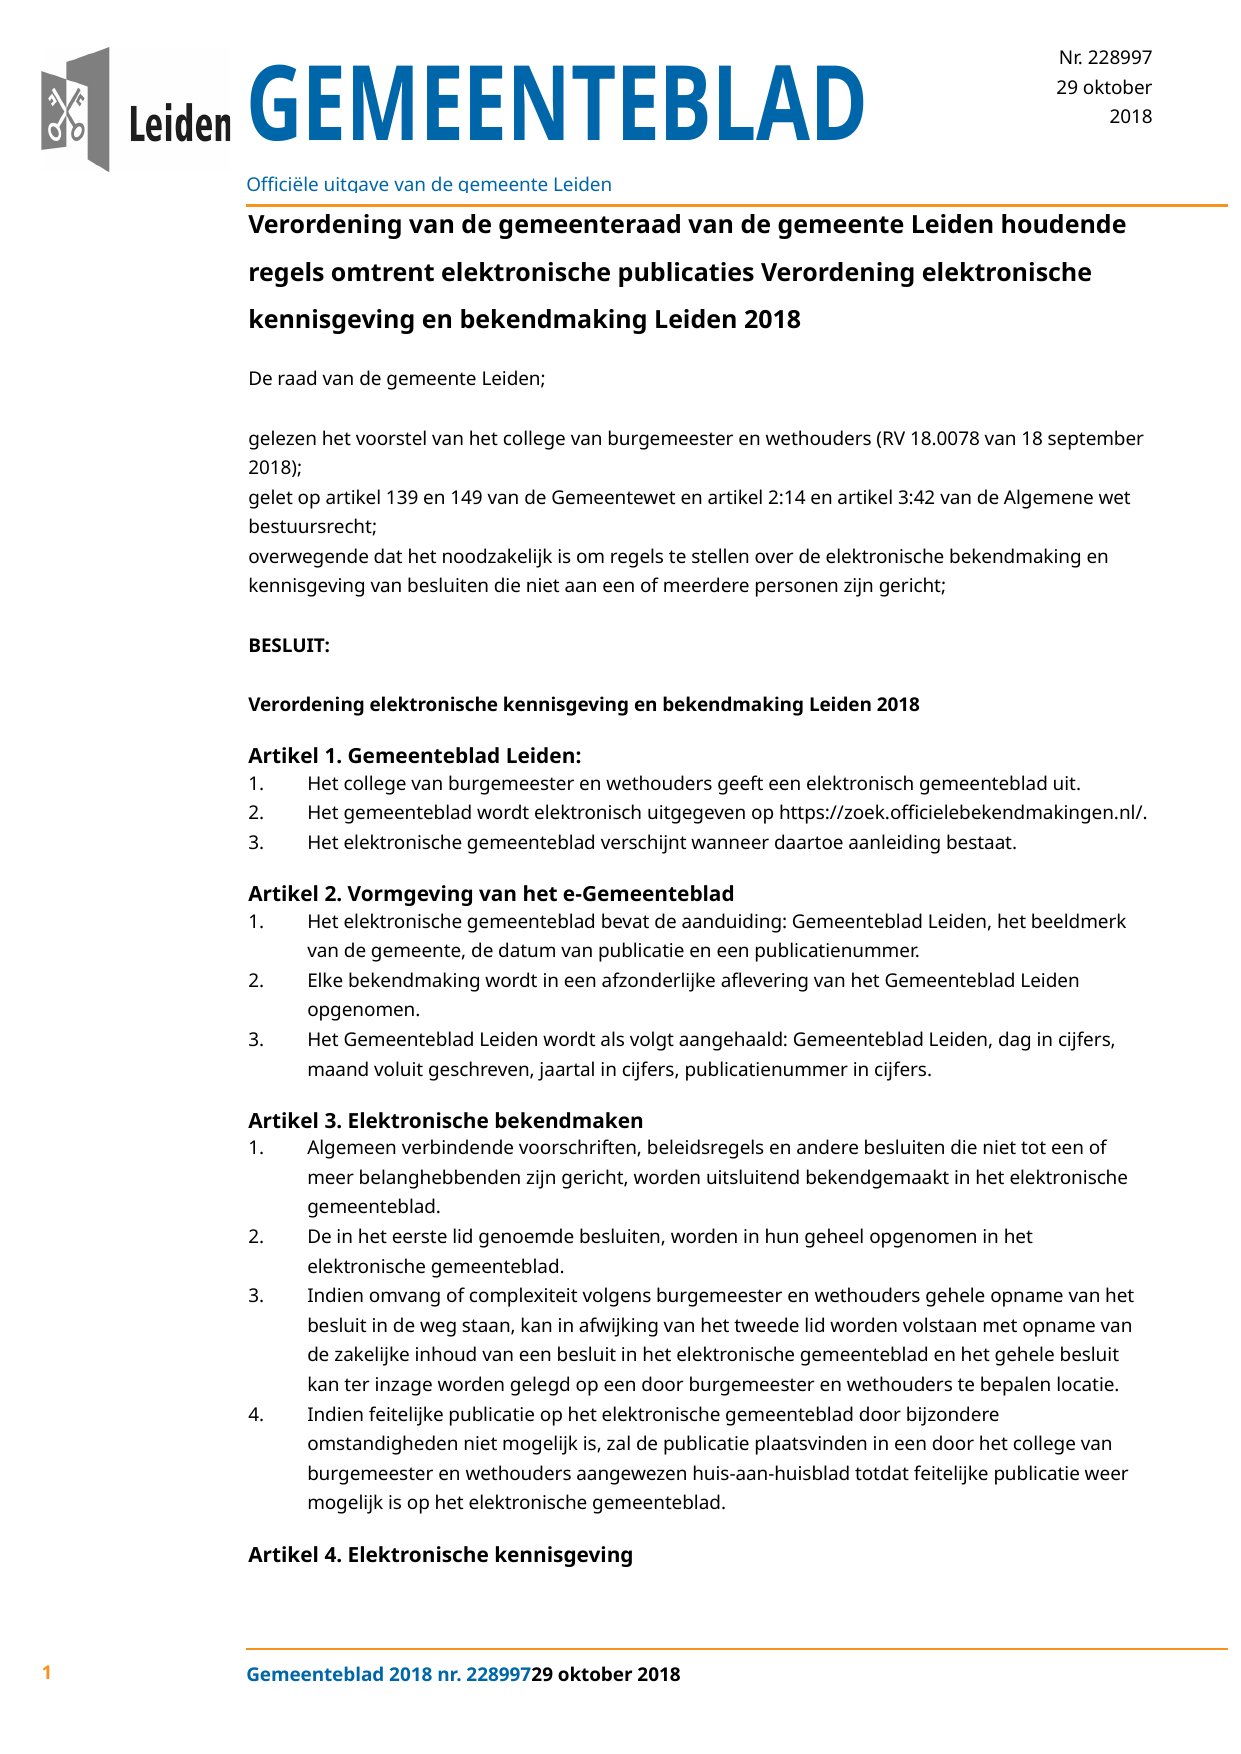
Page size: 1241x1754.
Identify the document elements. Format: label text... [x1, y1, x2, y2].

list Elke bekendmaking wordt in een afzonderlijke aflevering van het Gemeenteblad Leiden opgenomen. [248, 967, 1152, 1022]
list Het elektronische gemeenteblad bevat de aanduiding: Gemeenteblad Leiden, het beeldmerk van de gemeente, de datum van publicatie en een publicatienummer. [248, 908, 1152, 963]
list De in het eerste lid genoemde besluiten, worden in hun geheel opgenomen in het elektronische gemeenteblad. [248, 1223, 1152, 1279]
text Artikel 2. Vormgeving van het e-Gemeenteblad [248, 879, 1152, 908]
list Indien feitelijke publicatie op het elektronische gemeenteblad door bijzondere omstandigheden niet mogelijk is, zal de publicatie plaatsvinden in een door het college van burgemeester en wethouders aangewezen huis-aan-huisblad totdat feitelijke publicatie weer mogelijk is op het elektronische gemeenteblad. [248, 1401, 1152, 1515]
list Het college van burgemeester en wethouders geeft een elektronisch gemeenteblad uit. [248, 770, 1152, 796]
text gelezen het voorstel van het college van burgemeester en wethouders (RV 18.0078 van 18 september 2018); [248, 425, 1152, 480]
list Indien omvang of complexiteit volgens burgemeester en wethouders gehele opname van het besluit in de weg staan, kan in afwijking van het tweede lid worden volstaan met opname van de zakelijke inhoud van een besluit in het elektronische gemeenteblad en het gehele besluit kan ter inzage worden gelegd op een door burgemeester en wethouders te bepalen locatie. [248, 1282, 1152, 1397]
text gelet op artikel 139 en 149 van de Gemeentewet en artikel 2:14 en artikel 3:42 van de Algemene wet bestuursrecht; [248, 484, 1152, 539]
text overwegende dat het noodzakelijk is om regels te stellen over de elektronische bekendmaking en kennisgeving van besluiten die niet aan een of meerdere personen zijn gericht; [248, 543, 1152, 598]
list Algemeen verbindende voorschriften, beleidsregels en andere besluiten die niet tot een of meer belanghebbenden zijn gericht, worden uitsluitend bekendgemaakt in het elektronische gemeenteblad. [248, 1134, 1152, 1219]
list Het Gemeenteblad Leiden wordt als volgt aangehaald: Gemeenteblad Leiden, dag in cijfers, maand voluit geschreven, jaartal in cijfers, publicatienummer in cijfers. [248, 1026, 1152, 1081]
list Het gemeenteblad wordt elektronisch uitgegeven op https://zoek.officielebekendmakingen.nl/. [248, 799, 1152, 825]
text Verordening van de gemeenteraad van de gemeente Leiden houdende regels omtrent elektronische publicaties Verordening elektronische kennisgeving en bekendmaking Leiden 2018 [248, 207, 1152, 336]
text Artikel 3. Elektronische bekendmaken [248, 1106, 1152, 1134]
picture [41, 47, 231, 172]
text BESLUIT: [248, 632, 1152, 657]
text De raad van de gemeente Leiden; [248, 366, 1152, 391]
text Artikel 4. Elektronische kennisgeving [248, 1540, 1152, 1568]
text Verordening elektronische kennisgeving en bekendmaking Leiden 2018 [248, 691, 1152, 717]
text Artikel 1. Gemeenteblad Leiden: [248, 741, 1152, 770]
list Het elektronische gemeenteblad verschijnt wanneer daartoe aanleiding bestaat. [248, 829, 1152, 855]
